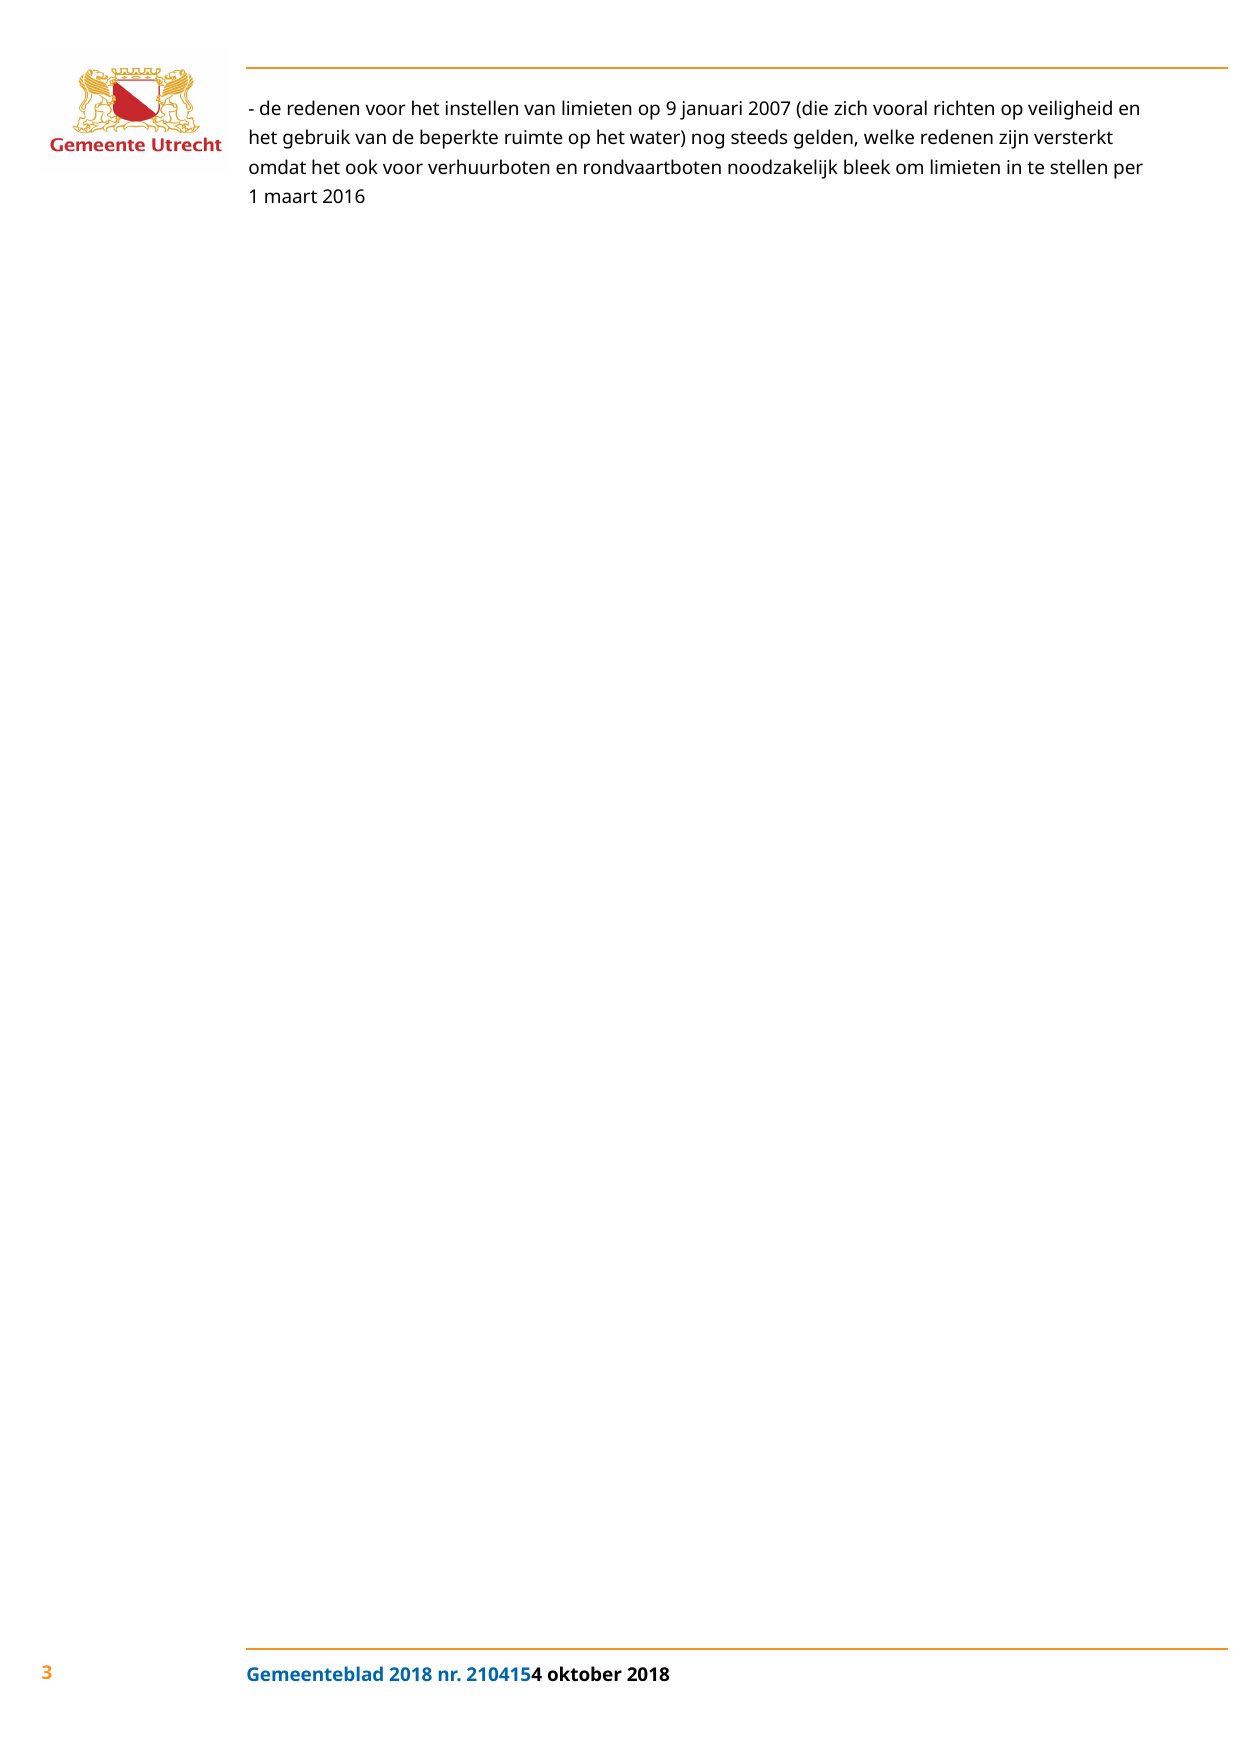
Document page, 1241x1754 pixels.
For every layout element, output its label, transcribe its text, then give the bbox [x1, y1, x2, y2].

text - de redenen voor het instellen van limieten op 9 januari 2007 (die zich vooral richten op veiligheid en het gebruik van de beperkte ruimte op het water) nog steeds gelden, welke redenen zijn versterkt omdat het ook voor verhuurboten en rondvaartboten noodzakelijk bleek om limieten in te stellen per 1 maart 2016 [248, 95, 1152, 209]
picture [41, 47, 231, 172]
